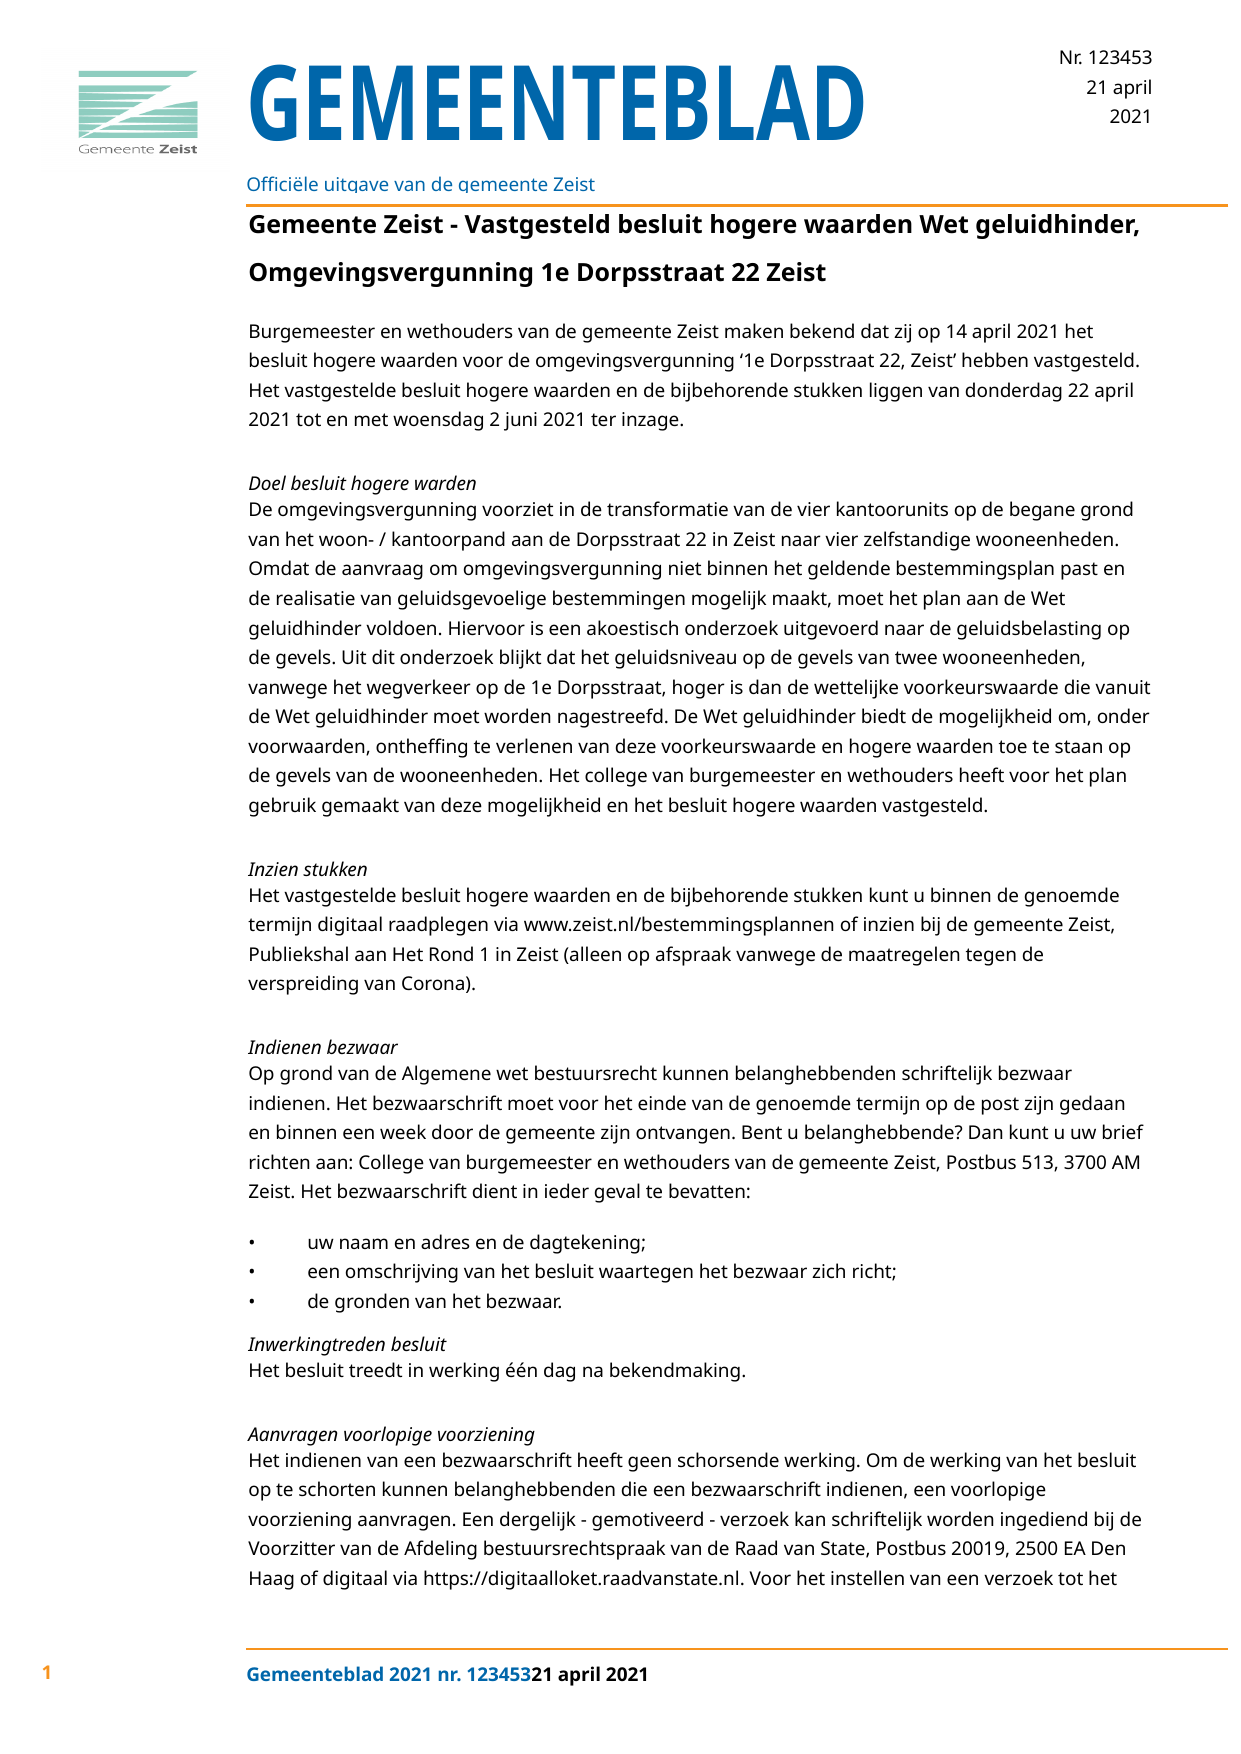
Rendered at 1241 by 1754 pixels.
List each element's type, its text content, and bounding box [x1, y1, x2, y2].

text Aanvragen voorlopige voorziening [248, 1421, 1152, 1447]
text Op grond van de Algemene wet bestuursrecht kunnen belanghebbenden schriftelijk bezwaar indienen. Het bezwaarschrift moet voor het einde van de genoemde termijn op de post zijn gedaan en binnen een week door de gemeente zijn ontvangen. Bent u belanghebbende? Dan kunt u uw brief richten aan: College van burgemeester en wethouders van de gemeente Zeist, Postbus 513, 3700 AM Zeist. Het bezwaarschrift dient in ieder geval te bevatten: [248, 1060, 1152, 1204]
text Doel besluit hogere warden [248, 471, 1152, 496]
text Inzien stukken [248, 856, 1152, 882]
text Burgemeester en wethouders van de gemeente Zeist maken bekend dat zij op 14 april 2021 het besluit hogere waarden voor de omgevingsvergunning ‘1e Dorpsstraat 22, Zeist’ hebben vastgesteld. Het vastgestelde besluit hogere waarden en de bijbehorende stukken liggen van donderdag 22 april 2021 tot en met woensdag 2 juni 2021 ter inzage. [248, 318, 1152, 432]
text Gemeente Zeist - Vastgesteld besluit hogere waarden Wet geluidhinder, Omgevingsvergunning 1e Dorpsstraat 22 Zeist [248, 207, 1152, 288]
text Het besluit treedt in werking één dag na bekendmaking. [248, 1357, 1152, 1383]
text Het indienen van een bezwaarschrift heeft geen schorsende werking. Om de werking van het besluit op te schorten kunnen belanghebbenden die een bezwaarschrift indienen, een voorlopige voorziening aanvragen. Een dergelijk - gemotiveerd - verzoek kan schriftelijk worden ingediend bij de Voorzitter van de Afdeling bestuursrechtspraak van de Raad van State, Postbus 20019, 2500 EA Den Haag of digitaal via https://digitaalloket.raadvanstate.nl. Voor het instellen van een verzoek tot het [248, 1447, 1152, 1591]
picture [41, 47, 231, 172]
text De omgevingsvergunning voorziet in de transformatie van de vier kantoorunits op de begane grond van het woon- / kantoorpand aan de Dorpsstraat 22 in Zeist naar vier zelfstandige wooneenheden. Omdat de aanvraag om omgevingsvergunning niet binnen het geldende bestemmingsplan past en de realisatie van geluidsgevoelige bestemmingen mogelijk maakt, moet het plan aan de Wet geluidhinder voldoen. Hiervoor is een akoestisch onderzoek uitgevoerd naar de geluidsbelasting op de gevels. Uit dit onderzoek blijkt dat het geluidsniveau op de gevels van twee wooneenheden, vanwege het wegverkeer op de 1e Dorpsstraat, hoger is dan de wettelijke voorkeurswaarde die vanuit de Wet geluidhinder moet worden nagestreefd. De Wet geluidhinder biedt de mogelijkheid om, onder voorwaarden, ontheffing te verlenen van deze voorkeurswaarde en hogere waarden toe te staan op de gevels van de wooneenheden. Het college van burgemeester en wethouders heeft voor het plan gebruik gemaakt van deze mogelijkheid en het besluit hogere waarden vastgesteld. [248, 496, 1152, 818]
text Indienen bezwaar [248, 1034, 1152, 1060]
list de gronden van het bezwaar. [248, 1288, 1152, 1314]
list uw naam en adres en de dagtekening; [248, 1229, 1152, 1255]
text Inwerkingtreden besluit [248, 1331, 1152, 1357]
text Het vastgestelde besluit hogere waarden en de bijbehorende stukken kunt u binnen de genoemde termijn digitaal raadplegen via www.zeist.nl/bestemmingsplannen of inzien bij de gemeente Zeist, Publiekshal aan Het Rond 1 in Zeist (alleen op afspraak vanwege de maatregelen tegen de verspreiding van Corona). [248, 882, 1152, 996]
list een omschrijving van het besluit waartegen het bezwaar zich richt; [248, 1259, 1152, 1284]
